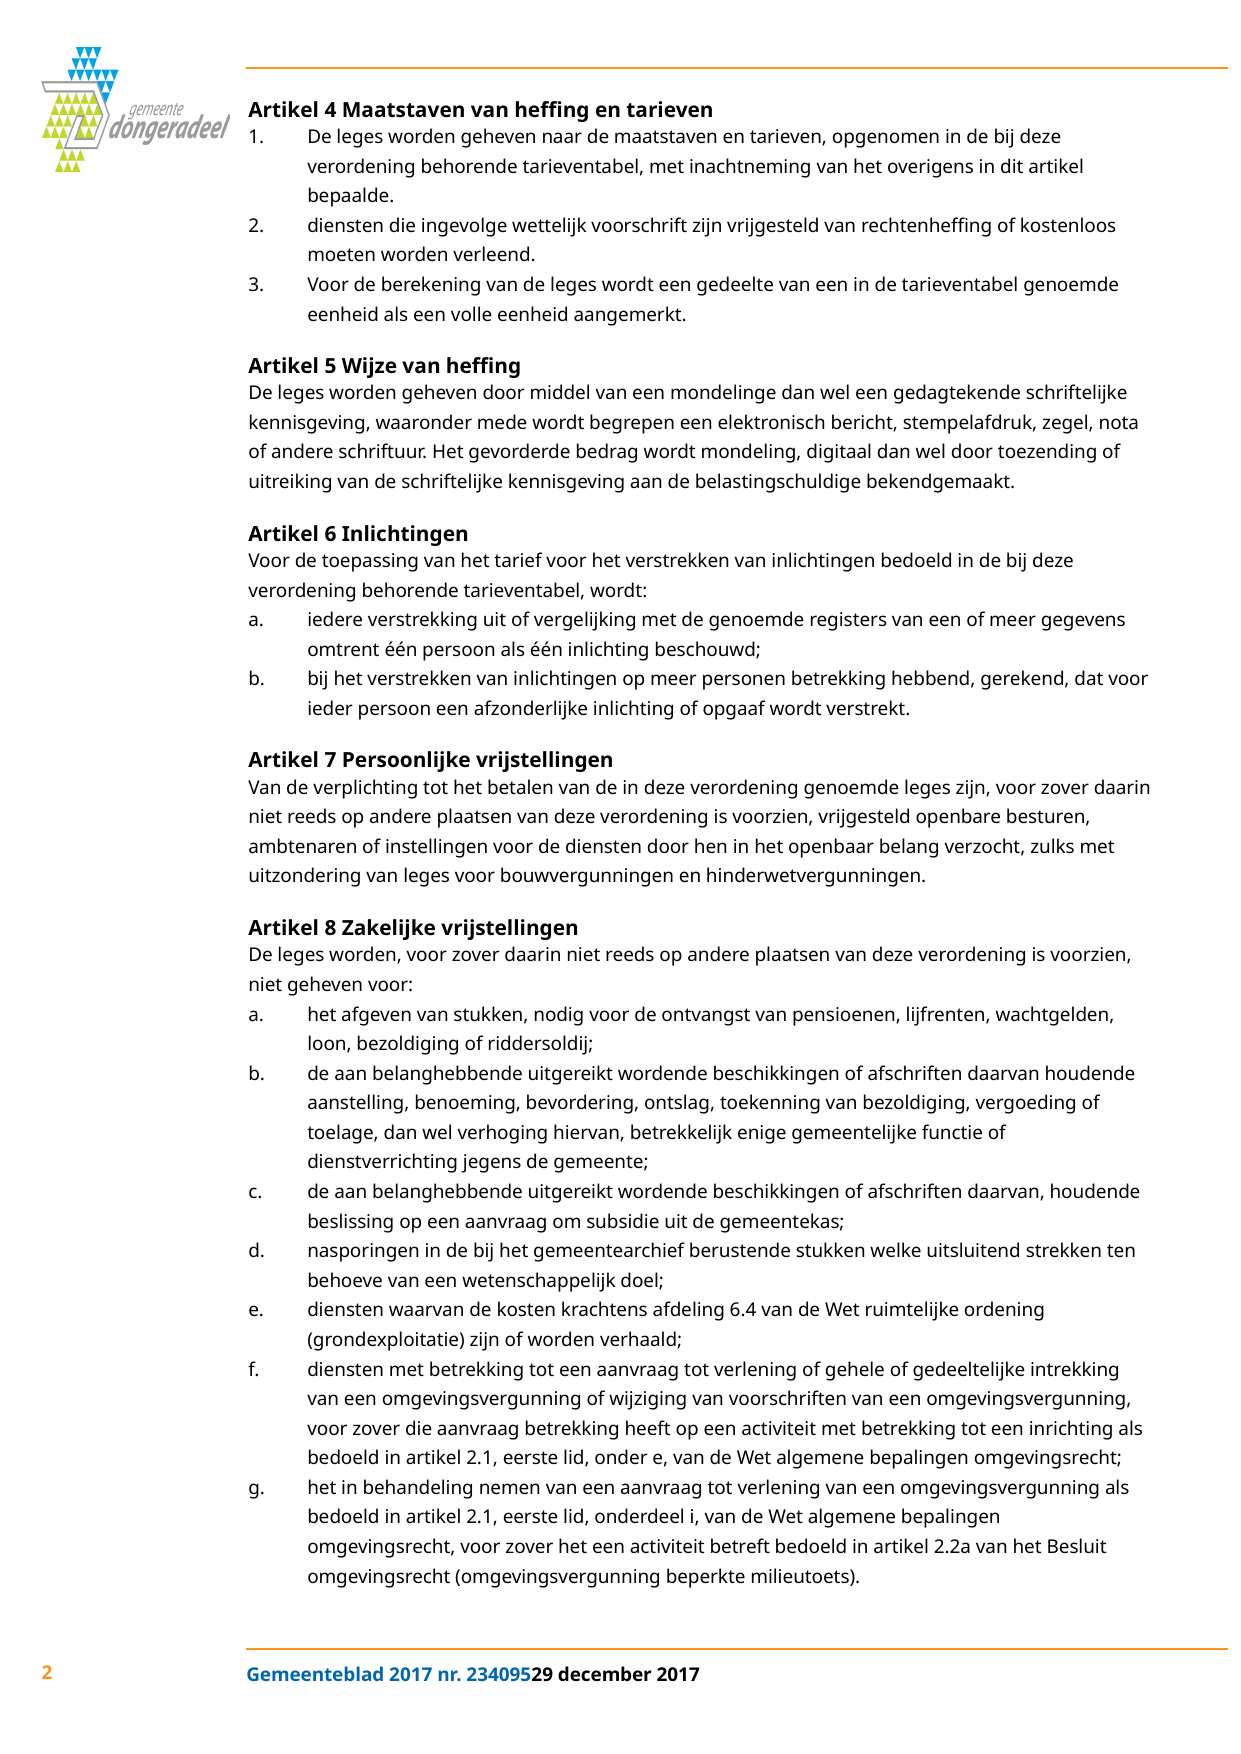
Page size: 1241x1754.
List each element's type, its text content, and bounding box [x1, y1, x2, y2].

text Van de verplichting tot het betalen van de in deze verordening genoemde leges zijn, voor zover daarin niet reeds op andere plaatsen van deze verordening is voorzien, vrijgesteld openbare besturen, ambtenaren of instellingen voor de diensten door hen in het openbaar belang verzocht, zulks met uitzondering van leges voor bouwvergunningen en hinderwetvergunningen. [248, 774, 1152, 888]
picture [107, 73, 113, 80]
text Voor de toepassing van het tarief voor het verstrekken van inlichtingen bedoeld in de bij deze verordening behorende tarieventabel, wordt: [248, 547, 1152, 602]
text De leges worden geheven door middel van een mondelinge dan wel een gedagtekende schriftelijke kennisgeving, waaronder mede wordt begrepen een elektronisch bericht, stempelafdruk, zegel, nota of andere schriftuur. Het gevorderde bedrag wordt mondeling, digitaal dan wel door toezending of uitreiking van de schriftelijke kennisgeving aan de belastingschuldige bekendgemaakt. [248, 379, 1152, 494]
list diensten met betrekking tot een aanvraag tot verlening of gehele of gedeeltelijke intrekking van een omgevingsvergunning of wijziging van voorschriften van een omgevingsvergunning, voor zover die aanvraag betrekking heeft op een activiteit met betrekking tot een inrichting als bedoeld in artikel 2.1, eerste lid, onder e, van de Wet algemene bepalingen omgevingsrecht; [248, 1356, 1152, 1470]
list de aan belanghebbende uitgereikt wordende beschikkingen of afschriften daarvan houdende aanstelling, benoeming, bevordering, ontslag, toekenning van bezoldiging, vergoeding of toelage, dan wel verhoging hiervan, betrekkelijk enige gemeentelijke functie of dienstverrichting jegens de gemeente; [248, 1060, 1152, 1174]
list De leges worden geheven naar de maatstaven en tarieven, opgenomen in de bij deze verordening behorende tarieventabel, met inachtneming van het overigens in dit artikel bepaalde. [248, 123, 1152, 208]
list nasporingen in de bij het gemeentearchief berustende stukken welke uitsluitend strekken ten behoeve van een wetenschappelijk doel; [248, 1237, 1152, 1293]
list het afgeven van stukken, nodig voor de ontvangst van pensioenen, lijfrenten, wachtgelden, loon, bezoldiging of riddersoldij; [248, 1001, 1152, 1056]
text Artikel 7 Persoonlijke vrijstellingen [248, 746, 1152, 774]
text Artikel 6 Inlichtingen [248, 519, 1152, 547]
list bij het verstrekken van inlichtingen op meer personen betrekking hebbend, gerekend, dat voor ieder persoon een afzonderlijke inlichting of opgaaf wordt verstrekt. [248, 666, 1152, 721]
text De leges worden, voor zover daarin niet reeds op andere plaatsen van deze verordening is voorzien, niet geheven voor: [248, 942, 1152, 997]
list Voor de berekening van de leges wordt een gedeelte van een in de tarieventabel genoemde eenheid als een volle eenheid aangemerkt. [248, 271, 1152, 326]
text Artikel 5 Wijze van heffing [248, 351, 1152, 379]
list het in behandeling nemen van een aanvraag tot verlening van een omgevingsvergunning als bedoeld in artikel 2.1, eerste lid, onderdeel i, van de Wet algemene bepalingen omgevingsrecht, voor zover het een activiteit betreft bedoeld in artikel 2.2a van het Besluit omgevingsrecht (omgevingsvergunning beperkte milieutoets). [248, 1474, 1152, 1588]
list diensten waarvan de kosten krachtens afdeling 6.4 van de Wet ruimtelijke ordening (grondexploitatie) zijn of worden verhaald; [248, 1297, 1152, 1352]
picture [41, 47, 231, 172]
text Artikel 4 Maatstaven van heffing en tarieven [248, 95, 1152, 123]
list de aan belanghebbende uitgereikt wordende beschikkingen of afschriften daarvan, houdende beslissing op een aanvraag om subsidie uit de gemeentekas; [248, 1178, 1152, 1233]
picture [99, 72, 104, 80]
text Artikel 8 Zakelijke vrijstellingen [248, 913, 1152, 942]
list iedere verstrekking uit of vergelijking met de genoemde registers van een of meer gegevens omtrent één persoon als één inlichting beschouwd; [248, 606, 1152, 662]
list diensten die ingevolge wettelijk voorschrift zijn vrijgesteld van rechtenheffing of kostenloos moeten worden verleend. [248, 212, 1152, 267]
